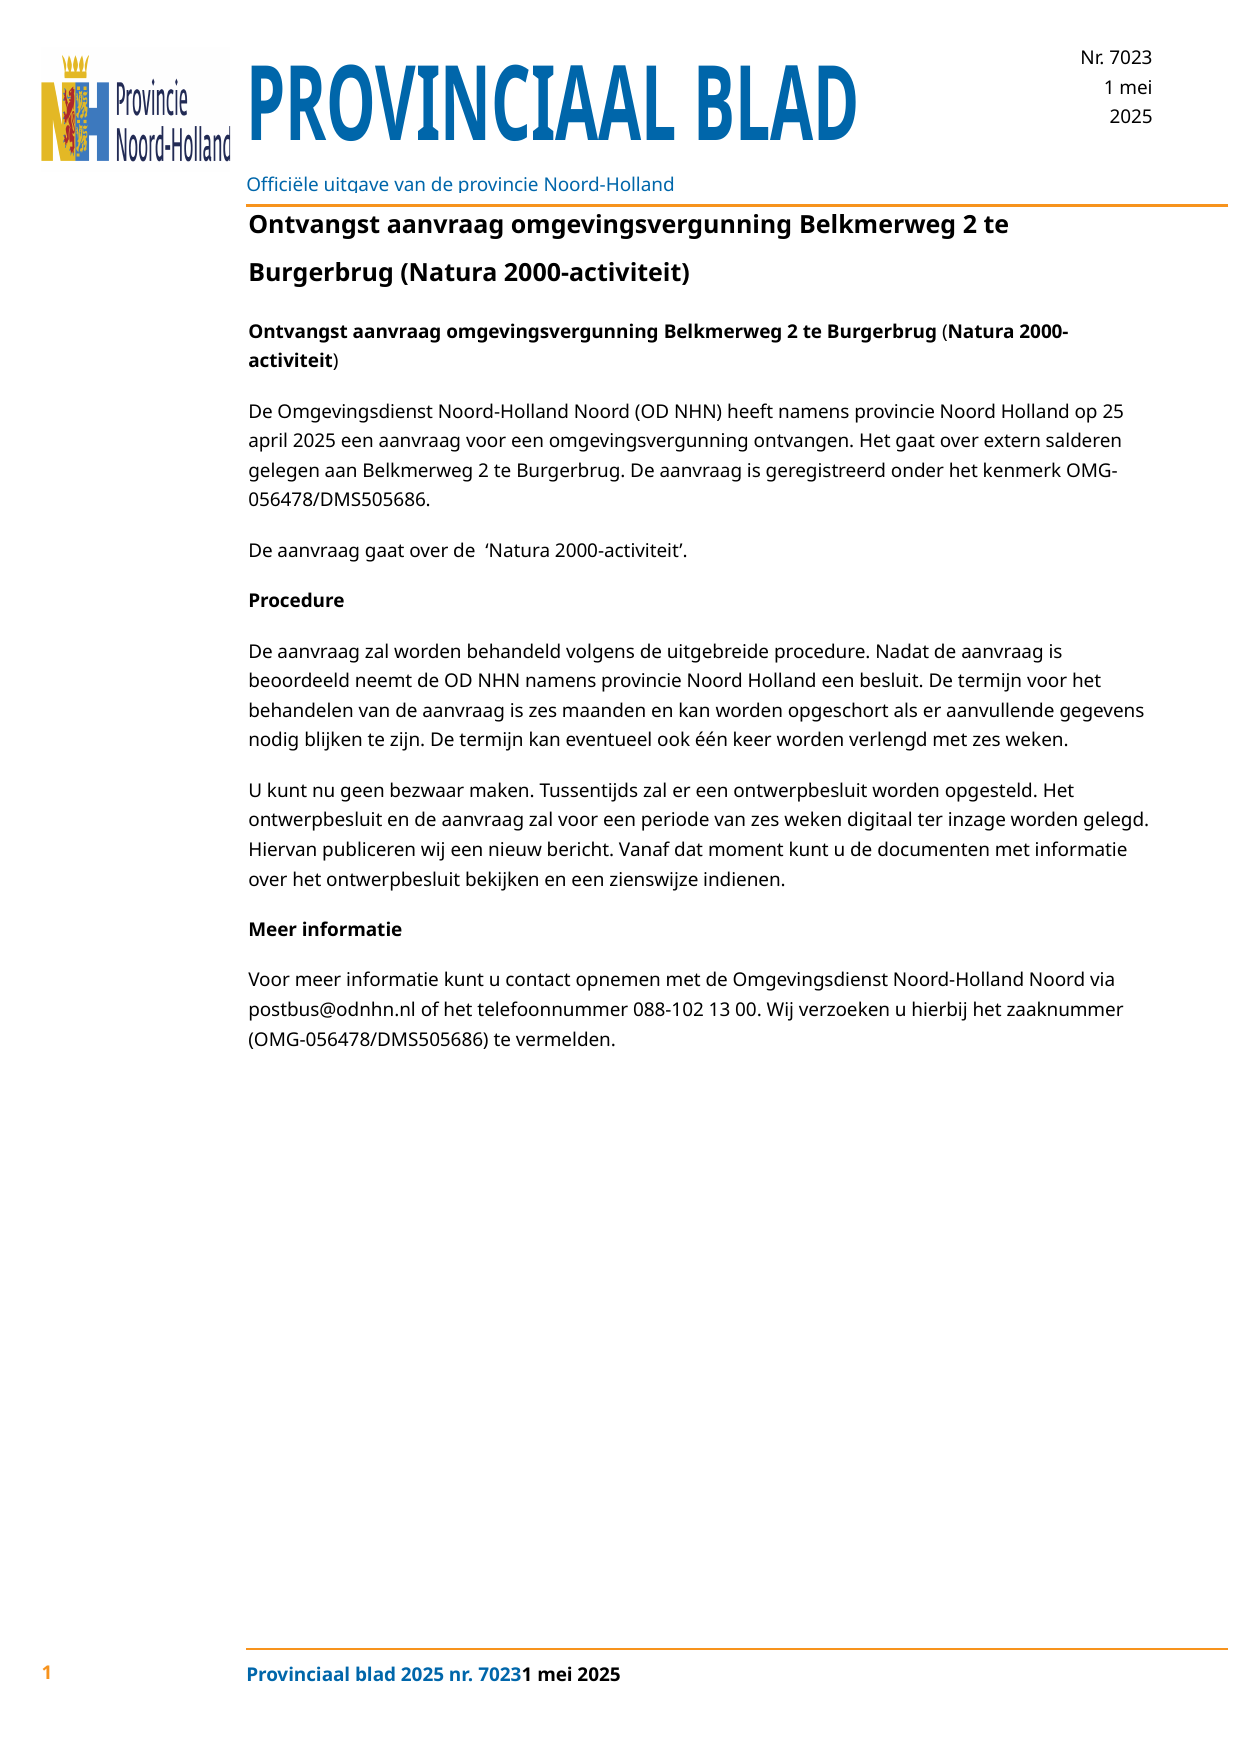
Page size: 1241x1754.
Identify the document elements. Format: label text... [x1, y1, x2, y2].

text Procedure [248, 587, 1152, 613]
text De aanvraag zal worden behandeld volgens de uitgebreide procedure. Nadat de aanvraag is beoordeeld neemt de OD NHN namens provincie Noord Holland een besluit. De termijn voor het behandelen van de aanvraag is zes maanden en kan worden opgeschort als er aanvullende gegevens nodig blijken te zijn. De termijn kan eventueel ook één keer worden verlengd met zes weken. [248, 638, 1152, 752]
text U kunt nu geen bezwaar maken. Tussentijds zal er een ontwerpbesluit worden opgesteld. Het ontwerpbesluit en de aanvraag zal voor een periode van zes weken digitaal ter inzage worden gelegd. Hiervan publiceren wij een nieuw bericht. Vanaf dat moment kunt u de documenten met informatie over het ontwerpbesluit bekijken en een zienswijze indienen. [248, 777, 1152, 892]
text De Omgevingsdienst Noord-Holland Noord (OD NHN) heeft namens provincie Noord Holland op 25 april 2025 een aanvraag voor een omgevingsvergunning ontvangen. Het gaat over extern salderen gelegen aan Belkmerweg 2 te Burgerbrug. De aanvraag is geregistreerd onder het kenmerk OMG-056478/DMS505686. [248, 398, 1152, 512]
text Meer informatie [248, 916, 1152, 942]
text Ontvangst aanvraag omgevingsvergunning Belkmerweg 2 te Burgerbrug (Natura 2000-activiteit) [248, 207, 1152, 288]
text De aanvraag gaat over de ‘Natura 2000-activiteit’. [248, 537, 1152, 563]
text Voor meer informatie kunt u contact opnemen met de Omgevingsdienst Noord-Holland Noord via postbus@odnhn.nl of het telefoonnummer 088-102 13 00. Wij verzoeken u hierbij het zaaknummer (OMG-056478/DMS505686) te vermelden. [248, 967, 1152, 1052]
picture [41, 47, 231, 172]
text Ontvangst aanvraag omgevingsvergunning Belkmerweg 2 te Burgerbrug (Natura 2000-activiteit) [248, 318, 1152, 373]
